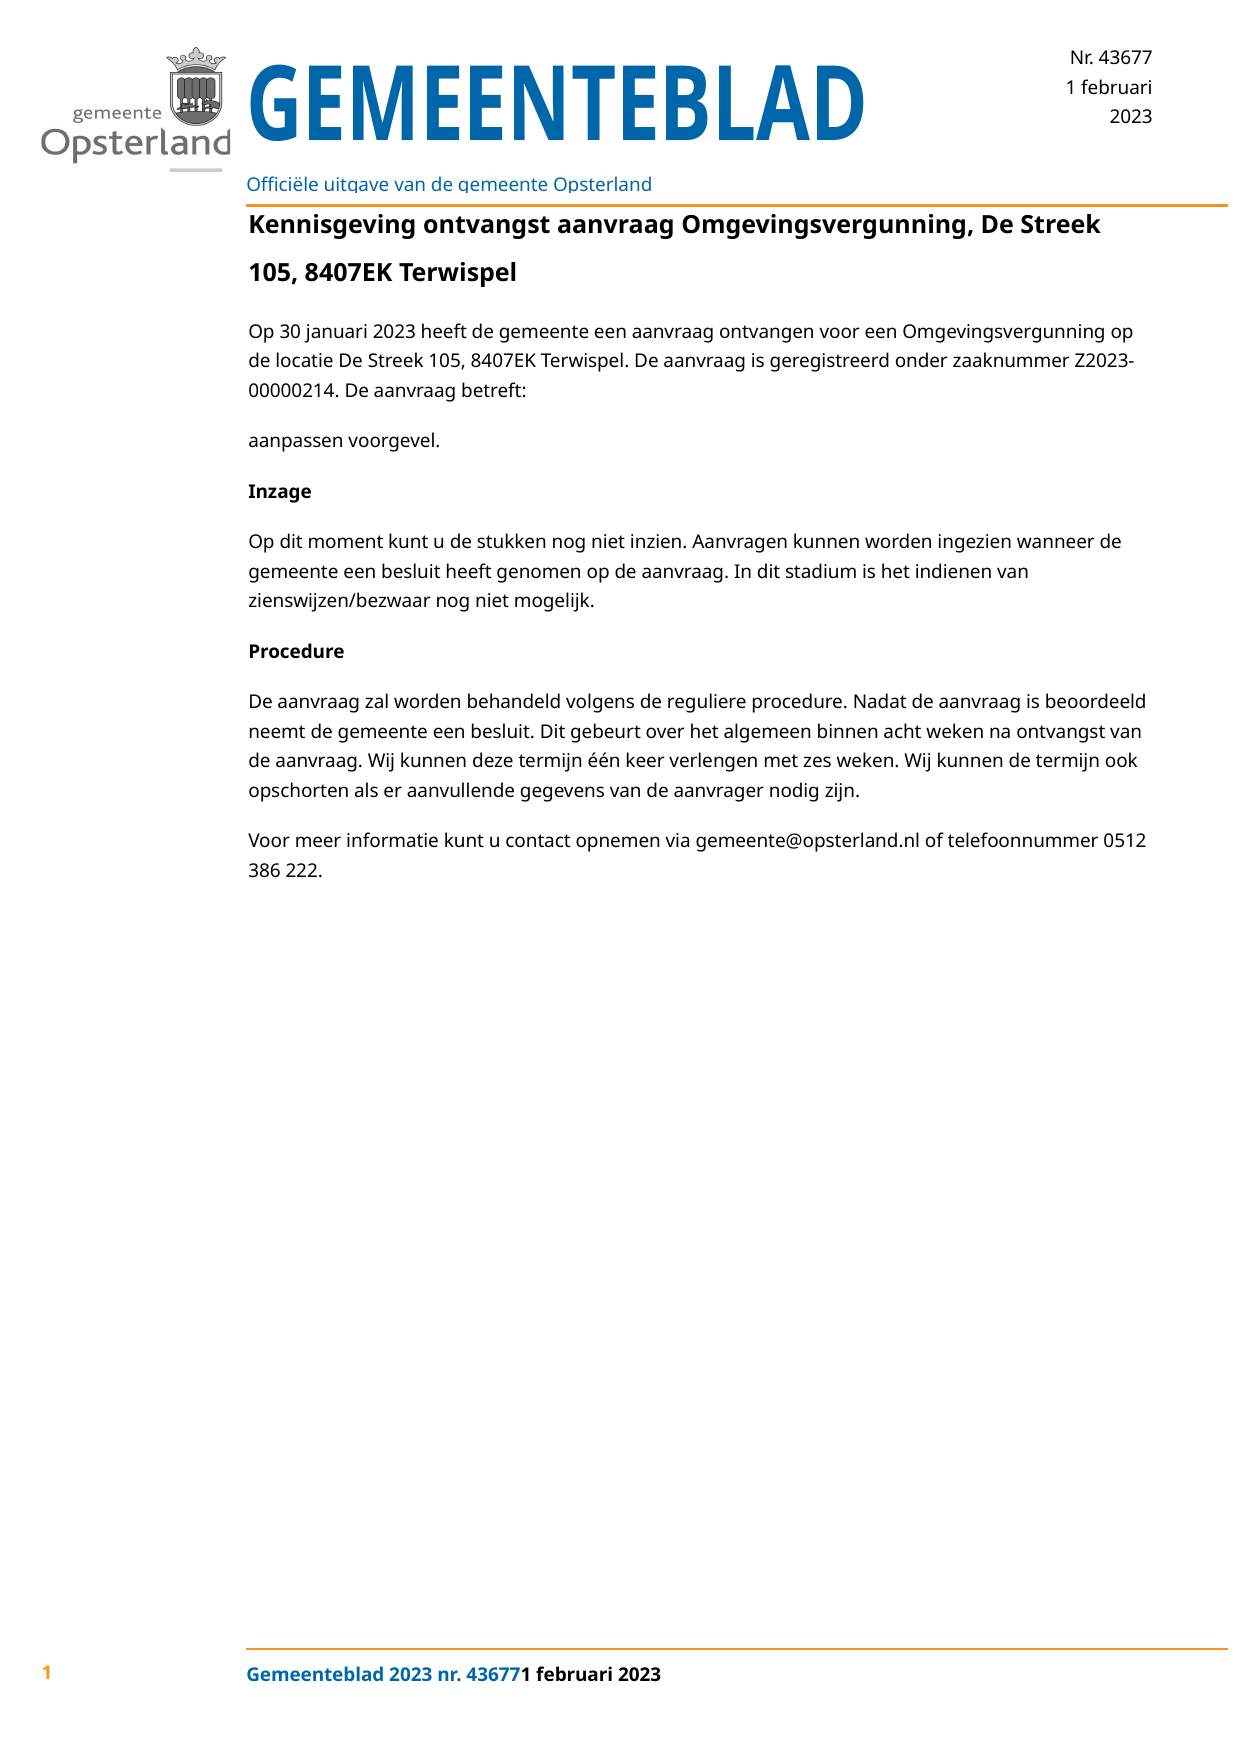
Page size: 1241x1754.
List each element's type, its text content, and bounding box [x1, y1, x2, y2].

text aanpassen voorgevel. [248, 427, 1152, 453]
text Op 30 januari 2023 heeft de gemeente een aanvraag ontvangen voor een Omgevingsvergunning op de locatie De Streek 105, 8407EK Terwispel. De aanvraag is geregistreerd onder zaaknummer Z2023-00000214. De aanvraag betreft: [248, 318, 1152, 403]
text De aanvraag zal worden behandeld volgens de reguliere procedure. Nadat de aanvraag is beoordeeld neemt de gemeente een besluit. Dit gebeurt over het algemeen binnen acht weken na ontvangst van de aanvraag. Wij kunnen deze termijn één keer verlengen met zes weken. Wij kunnen de termijn ook opschorten als er aanvullende gegevens van de aanvrager nodig zijn. [248, 688, 1152, 803]
picture [41, 47, 231, 172]
text Voor meer informatie kunt u contact opnemen via gemeente@opsterland.nl of telefoonnummer 0512 386 222. [248, 827, 1152, 883]
text Procedure [248, 638, 1152, 664]
text Op dit moment kunt u de stukken nog niet inzien. Aanvragen kunnen worden ingezien wanneer de gemeente een besluit heeft genomen op de aanvraag. In dit stadium is het indienen van zienswijzen/bezwaar nog niet mogelijk. [248, 528, 1152, 613]
text Kennisgeving ontvangst aanvraag Omgevingsvergunning, De Streek 105, 8407EK Terwispel [248, 207, 1152, 288]
text Inzage [248, 478, 1152, 504]
